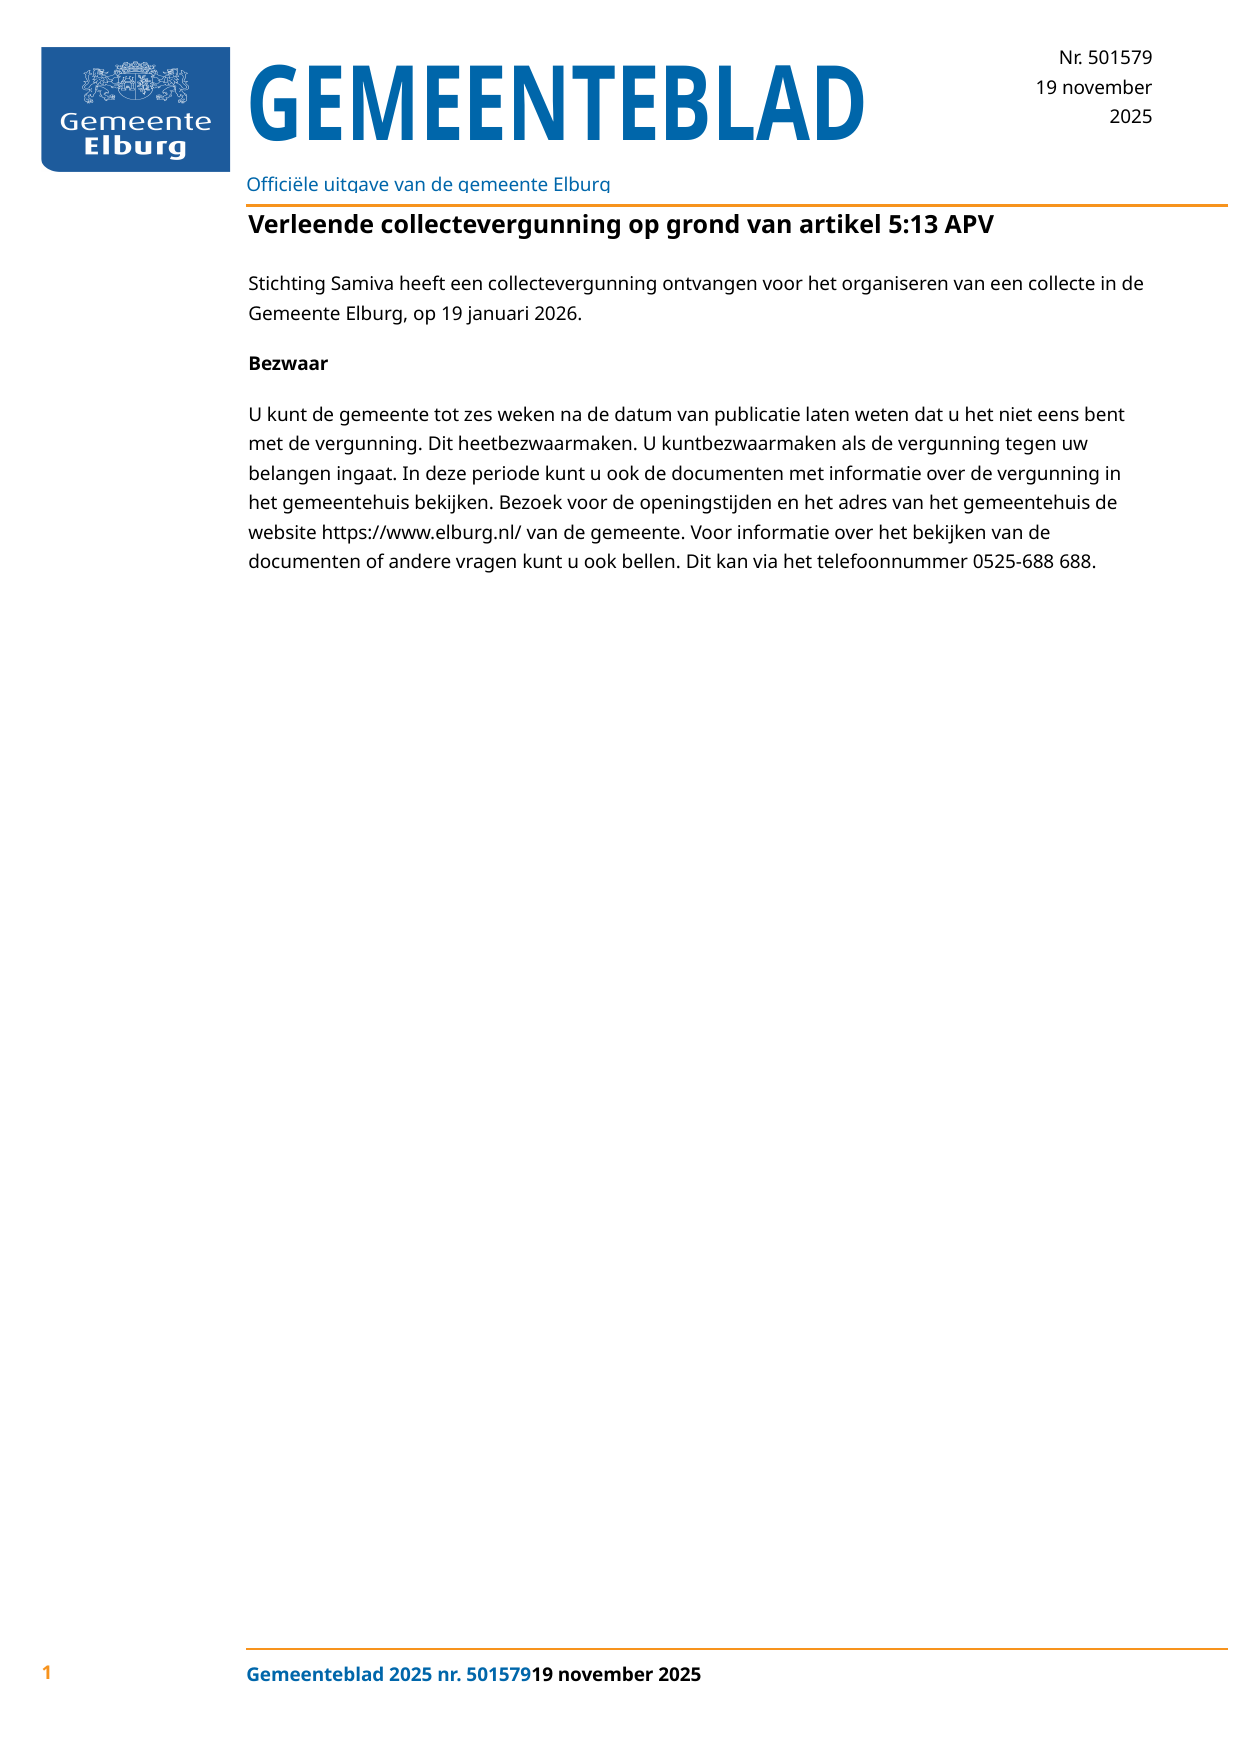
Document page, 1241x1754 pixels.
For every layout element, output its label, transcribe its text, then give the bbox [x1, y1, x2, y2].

text Verleende collectevergunning op grond van artikel 5:13 APV [248, 207, 1152, 241]
text U kunt de gemeente tot zes weken na de datum van publicatie laten weten dat u het niet eens bent met de vergunning. Dit heetbezwaarmaken. U kuntbezwaarmaken als de vergunning tegen uw belangen ingaat. In deze periode kunt u ook de documenten met informatie over de vergunning in het gemeentehuis bekijken. Bezoek voor de openingstijden en het adres van het gemeentehuis de website https://www.elburg.nl/ van de gemeente. Voor informatie over het bekijken van de documenten of andere vragen kunt u ook bellen. Dit kan via het telefoonnummer 0525-688 688. [248, 401, 1152, 574]
text Stichting Samiva heeft een collectevergunning ontvangen voor het organiseren van een collecte in de Gemeente Elburg, op 19 januari 2026. [248, 270, 1152, 326]
text Bezwaar [248, 350, 1152, 376]
picture [41, 47, 231, 172]
